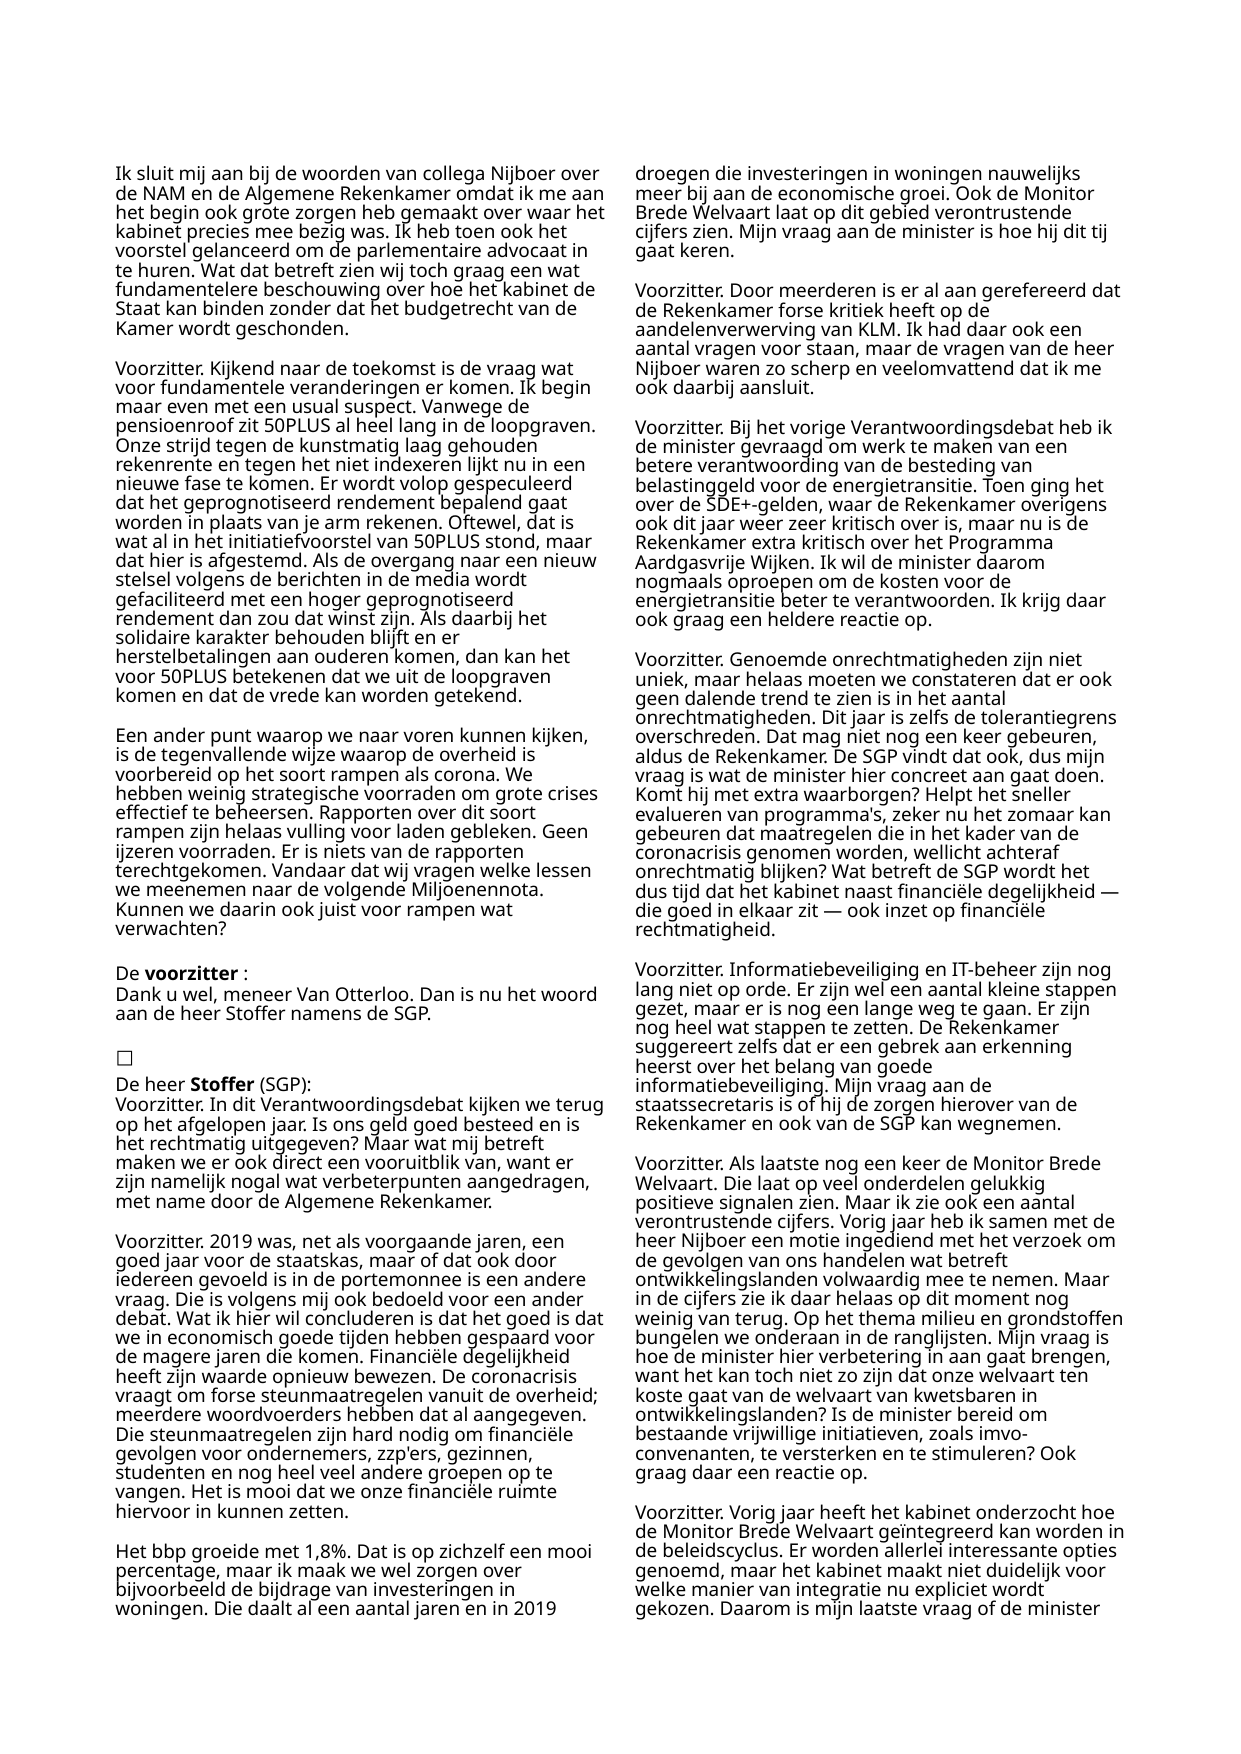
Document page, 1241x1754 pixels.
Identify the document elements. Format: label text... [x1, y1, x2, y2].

text Ik sluit mij aan bij de woorden van collega Nijboer over de NAM en de Algemene Rekenkamer omdat ik me aan het begin ook grote zorgen heb gemaakt over waar het kabinet precies mee bezig was. Ik heb toen ook het voorstel gelanceerd om de parlementaire advocaat in te huren. Wat dat betreft zien wij toch graag een wat fundamentelere beschouwing over hoe het kabinet de Staat kan binden zonder dat het budgetrecht van de Kamer wordt geschonden. [115, 165, 605, 339]
text Het bbp groeide met 1,8%. Dat is op zichzelf een mooi percentage, maar ik maak we wel zorgen over bijvoorbeeld de bijdrage van investeringen in woningen. Die daalt al een aantal jaren en in 2019 [115, 1543, 605, 1620]
text Voorzitter. Kijkend naar de toekomst is de vraag wat voor fundamentele veranderingen er komen. Ik begin maar even met een usual suspect. Vanwege de pensioenroof zit 50PLUS al heel lang in de loopgraven. Onze strijd tegen de kunstmatig laag gehouden rekenrente en tegen het niet indexeren lijkt nu in een nieuwe fase te komen. Er wordt volop gespeculeerd dat het geprognotiseerd rendement bepalend gaat worden in plaats van je arm rekenen. Oftewel, dat is wat al in het initiatiefvoorstel van 50PLUS stond, maar dat hier is afgestemd. Als de overgang naar een nieuw stelsel volgens de berichten in de media wordt gefaciliteerd met een hoger geprognotiseerd rendement dan zou dat winst zijn. Als daarbij het solidaire karakter behouden blijft en er herstelbetalingen aan ouderen komen, dan kan het voor 50PLUS betekenen dat we uit de loopgraven komen en dat de vrede kan worden getekend. [115, 359, 605, 706]
text Voorzitter. Door meerderen is er al aan gerefereerd dat de Rekenkamer forse kritiek heeft op de aandelenverwerving van KLM. Ik had daar ook een aantal vragen voor staan, maar de vragen van de heer Nijboer waren zo scherp en veelomvattend dat ik me ook daarbij aansluit. [635, 282, 1125, 398]
text droegen die investeringen in woningen nauwelijks meer bij aan de economische groei. Ook de Monitor Brede Welvaart laat op dit gebied verontrustende cijfers zien. Mijn vraag aan de minister is hoe hij dit tij gaat keren. [635, 165, 1125, 262]
text Voorzitter. 2019 was, net als voorgaande jaren, een goed jaar voor de staatskas, maar of dat ook door iedereen gevoeld is in de portemonnee is een andere vraag. Die is volgens mij ook bedoeld voor een ander debat. Wat ik hier wil concluderen is dat het goed is dat we in economisch goede tijden hebben gespaard voor de magere jaren die komen. Financiële degelijkheid heeft zijn waarde opnieuw bewezen. De coronacrisis vraagt om forse steunmaatregelen vanuit de overheid; meerdere woordvoerders hebben dat al aangegeven. Die steunmaatregelen zijn hard nodig om financiële gevolgen voor ondernemers, zzp'ers, gezinnen, studenten en nog heel veel andere groepen op te vangen. Het is mooi dat we onze financiële ruimte hiervoor in kunnen zetten. [115, 1233, 605, 1522]
text Een ander punt waarop we naar voren kunnen kijken, is de tegenvallende wijze waarop de overheid is voorbereid op het soort rampen als corona. We hebben weinig strategische voorraden om grote crises effectief te beheersen. Rapporten over dit soort rampen zijn helaas vulling voor laden gebleken. Geen ijzeren voorraden. Er is niets van de rapporten terechtgekomen. Vandaar dat wij vragen welke lessen we meenemen naar de volgende Miljoenennota. Kunnen we daarin ook juist voor rampen wat verwachten? [115, 727, 605, 939]
text De voorzitter : [115, 960, 605, 986]
text Voorzitter. Als laatste nog een keer de Monitor Brede Welvaart. Die laat op veel onderdelen gelukkig positieve signalen zien. Maar ik zie ook een aantal verontrustende cijfers. Vorig jaar heb ik samen met de heer Nijboer een motie ingediend met het verzoek om de gevolgen van ons handelen wat betreft ontwikkelingslanden volwaardig mee te nemen. Maar in de cijfers zie ik daar helaas op dit moment nog weinig van terug. Op het thema milieu en grondstoffen bungelen we onderaan in de ranglijsten. Mijn vraag is hoe de minister hier verbetering in aan gaat brengen, want het kan toch niet zo zijn dat onze welvaart ten koste gaat van de welvaart van kwetsbaren in ontwikkelingslanden? Is de minister bereid om bestaande vrijwillige initiatieven, zoals imvo-convenanten, te versterken en te stimuleren? Ook graag daar een reactie op. [635, 1155, 1125, 1483]
text Voorzitter. Genoemde onrechtmatigheden zijn niet uniek, maar helaas moeten we constateren dat er ook geen dalende trend te zien is in het aantal onrechtmatigheden. Dit jaar is zelfs de tolerantiegrens overschreden. Dat mag niet nog een keer gebeuren, aldus de Rekenkamer. De SGP vindt dat ook, dus mijn vraag is wat de minister hier concreet aan gaat doen. Komt hij met extra waarborgen? Helpt het sneller evalueren van programma's, zeker nu het zomaar kan gebeuren dat maatregelen die in het kader van de coronacrisis genomen worden, wellicht achteraf onrechtmatig blijken? Wat betreft de SGP wordt het dus tijd dat het kabinet naast financiële degelijkheid — die goed in elkaar zit — ook inzet op financiële rechtmatigheid. [635, 651, 1125, 941]
text Voorzitter. Vorig jaar heeft het kabinet onderzocht hoe de Monitor Brede Welvaart geïntegreerd kan worden in de beleidscyclus. Er worden allerlei interessante opties genoemd, maar het kabinet maakt niet duidelijk voor welke manier van integratie nu expliciet wordt gekozen. Daarom is mijn laatste vraag of de minister [635, 1504, 1125, 1619]
text Voorzitter. Bij het vorige Verantwoordingsdebat heb ik de minister gevraagd om werk te maken van een betere verantwoording van de besteding van belastinggeld voor de energietransitie. Toen ging het over de SDE+-gelden, waar de Rekenkamer overigens ook dit jaar weer zeer kritisch over is, maar nu is de Rekenkamer extra kritisch over het Programma Aardgasvrije Wijken. Ik wil de minister daarom nogmaals oproepen om de kosten voor de energietransitie beter te verantwoorden. Ik krijg daar ook graag een heldere reactie op. [635, 419, 1125, 631]
text ⬜ [115, 1045, 605, 1071]
text Voorzitter. Informatiebeveiliging en IT-beheer zijn nog lang niet op orde. Er zijn wel een aantal kleine stappen gezet, maar er is nog een lange weg te gaan. Er zijn nog heel wat stappen te zetten. De Rekenkamer suggereert zelfs dat er een gebrek aan erkenning heerst over het belang van goede informatiebeveiliging. Mijn vraag aan de staatssecretaris is of hij de zorgen hierover van de Rekenkamer en ook van de SGP kan wegnemen. [635, 961, 1125, 1135]
text De heer Stoffer (SGP): [115, 1071, 605, 1096]
text Voorzitter. In dit Verantwoordingsdebat kijken we terug op het afgelopen jaar. Is ons geld goed besteed en is het rechtmatig uitgegeven? Maar wat mij betreft maken we er ook direct een vooruitblik van, want er zijn namelijk nogal wat verbeterpunten aangedragen, met name door de Algemene Rekenkamer. [115, 1096, 605, 1212]
text Dank u wel, meneer Van Otterloo. Dan is nu het woord aan de heer Stoffer namens de SGP. [115, 986, 605, 1024]
